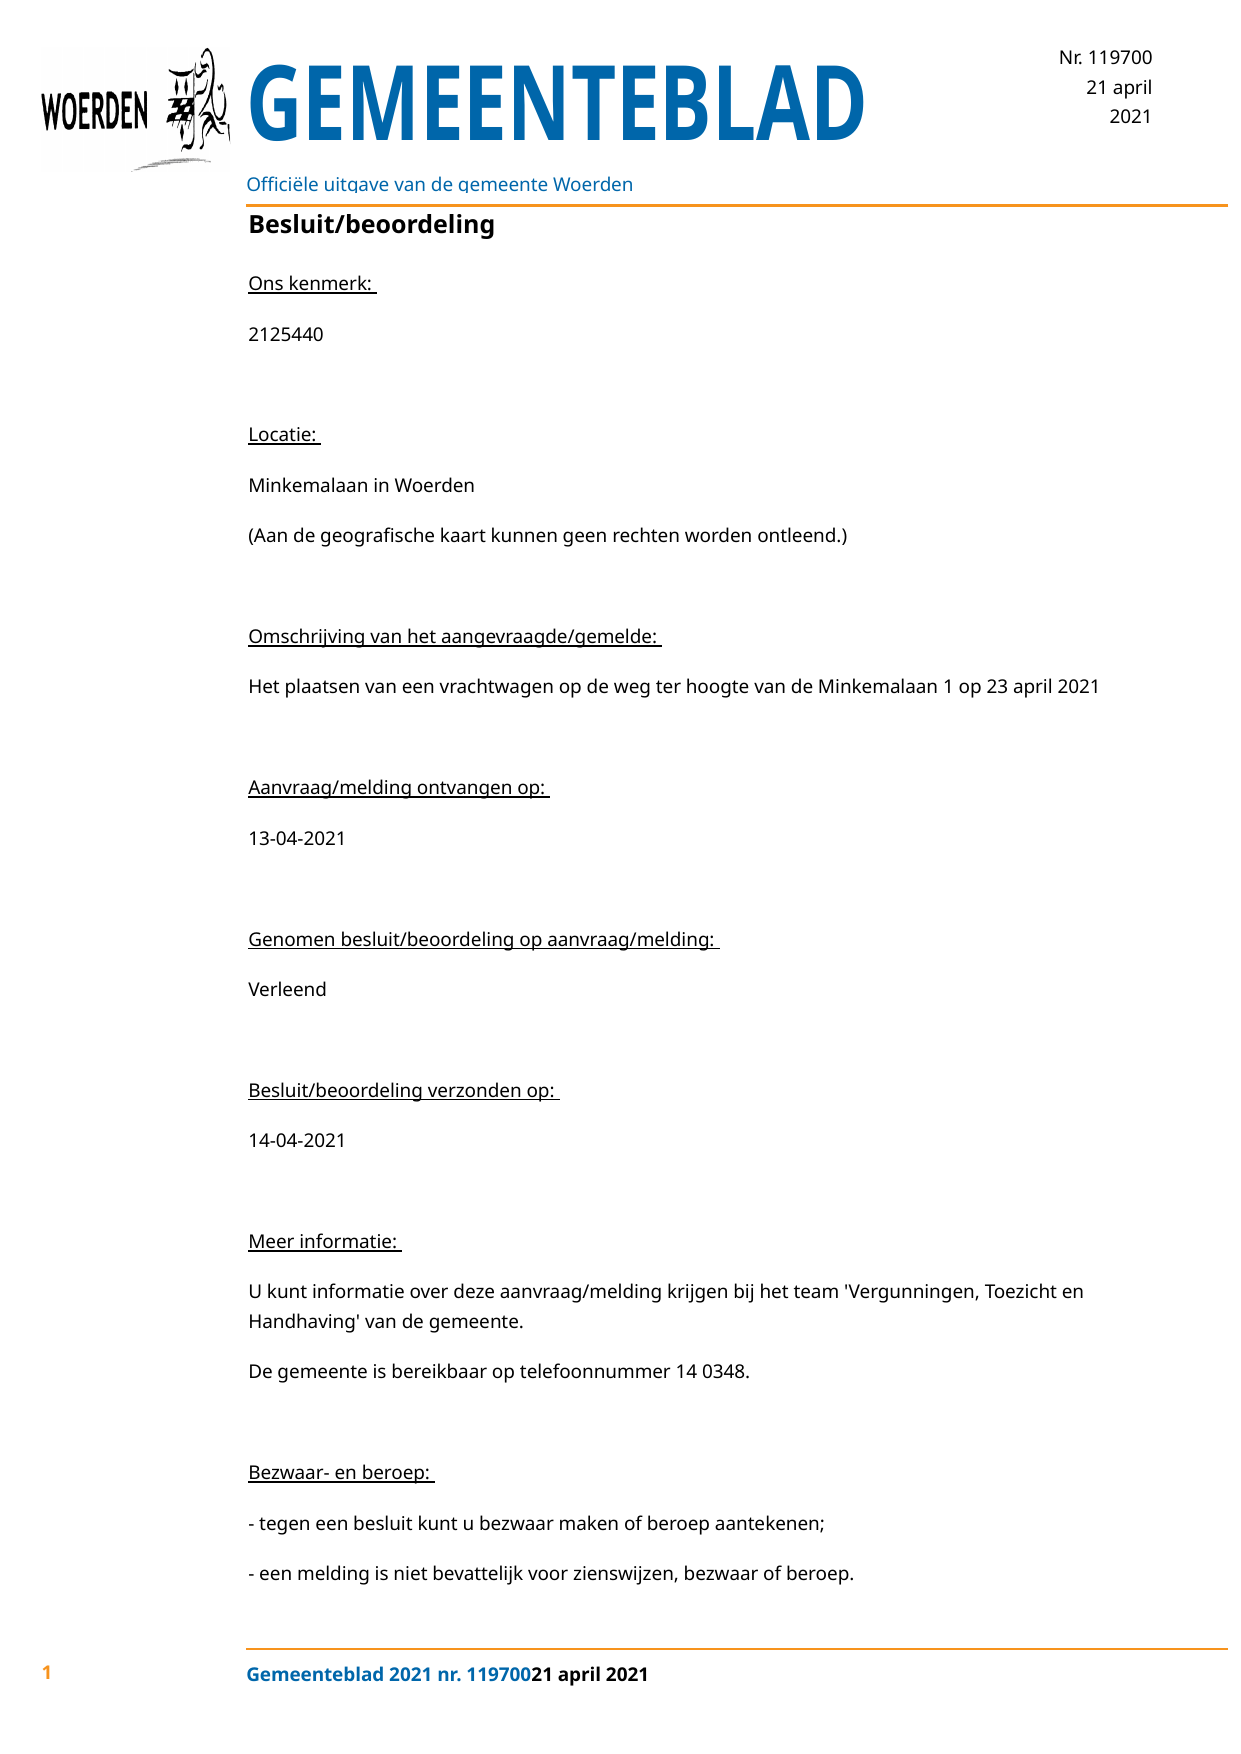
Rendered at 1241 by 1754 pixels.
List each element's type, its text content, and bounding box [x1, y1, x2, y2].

text Verleend [248, 976, 1152, 1002]
text Locatie: [248, 422, 1152, 447]
text U kunt informatie over deze aanvraag/melding krijgen bij het team 'Vergunningen, Toezicht en Handhaving' van de gemeente. [248, 1279, 1152, 1334]
picture [41, 47, 231, 172]
text Genomen besluit/beoordeling op aanvraag/melding: [248, 926, 1152, 951]
text Besluit/beoordeling [248, 207, 1152, 241]
text (Aan de geografische kaart kunnen geen rechten worden ontleend.) [248, 522, 1152, 548]
text Minkemalaan in Woerden [248, 472, 1152, 498]
text Meer informatie: [248, 1228, 1152, 1254]
text Omschrijving van het aangevraagde/gemelde: [248, 623, 1152, 649]
text - tegen een besluit kunt u bezwaar maken of beroep aantekenen; [248, 1510, 1152, 1536]
text Bezwaar- en beroep: [248, 1459, 1152, 1485]
text Aanvraag/melding ontvangen op: [248, 774, 1152, 800]
text 2125440 [248, 321, 1152, 346]
text - een melding is niet bevattelijk voor zienswijzen, bezwaar of beroep. [248, 1560, 1152, 1586]
text Het plaatsen van een vrachtwagen op de weg ter hoogte van de Minkemalaan 1 op 23 april 2021 [248, 674, 1152, 699]
text Besluit/beoordeling verzonden op: [248, 1077, 1152, 1103]
text 13-04-2021 [248, 825, 1152, 851]
text 14-04-2021 [248, 1127, 1152, 1153]
text De gemeente is bereikbaar op telefoonnummer 14 0348. [248, 1359, 1152, 1384]
text Ons kenmerk: [248, 270, 1152, 296]
